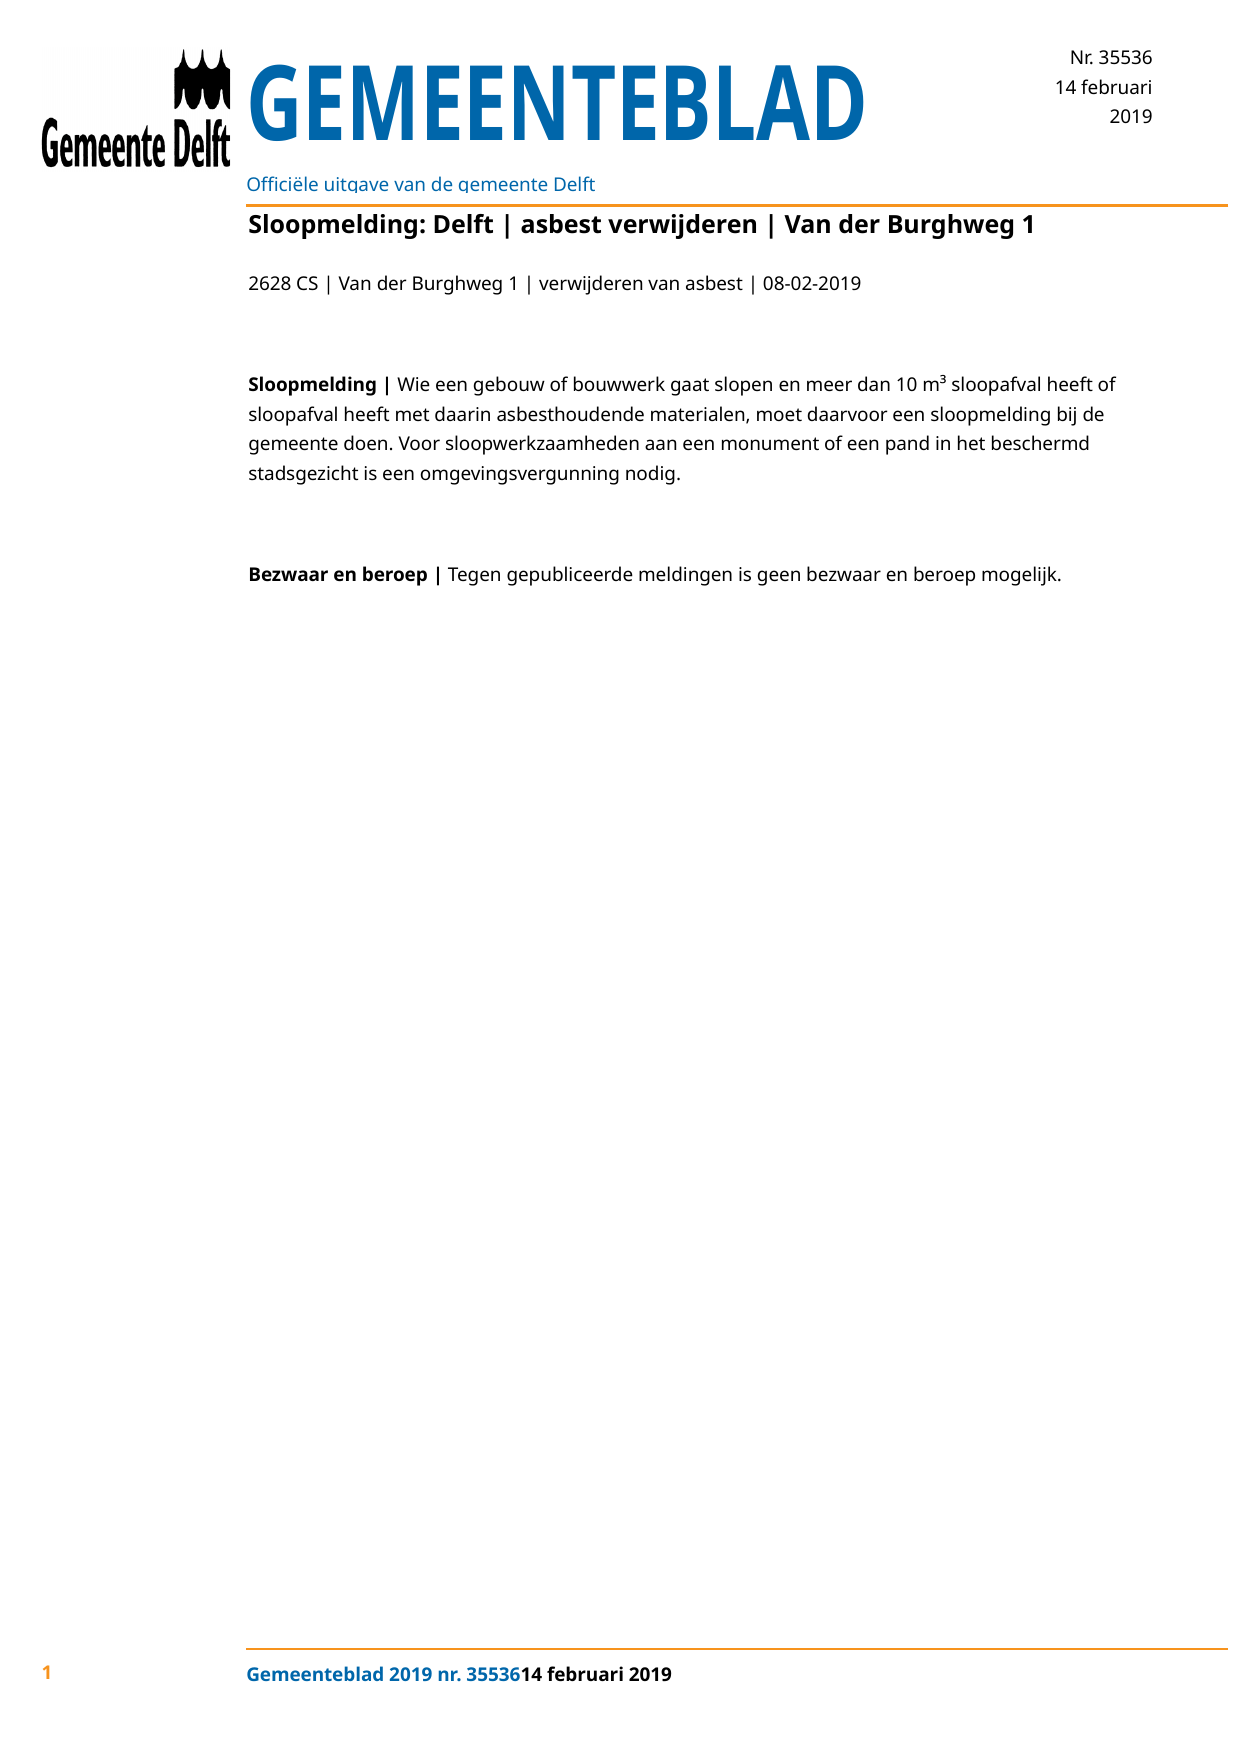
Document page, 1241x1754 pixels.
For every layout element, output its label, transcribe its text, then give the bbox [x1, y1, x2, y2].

text Sloopmelding | Wie een gebouw of bouwwerk gaat slopen en meer dan 10 m³ sloopafval heeft of sloopafval heeft met daarin asbesthoudende materialen, moet daarvoor een sloopmelding bij de gemeente doen. Voor sloopwerkzaamheden aan een monument of een pand in het beschermd stadsgezicht is een omgevingsvergunning nodig. [248, 371, 1152, 486]
text 2628 CS | Van der Burghweg 1 | verwijderen van asbest | 08-02-2019 [248, 270, 1152, 296]
picture [41, 47, 231, 172]
text Bezwaar en beroep | Tegen gepubliceerde meldingen is geen bezwaar en beroep mogelijk. [248, 561, 1152, 586]
text Sloopmelding: Delft | asbest verwijderen | Van der Burghweg 1 [248, 207, 1152, 241]
